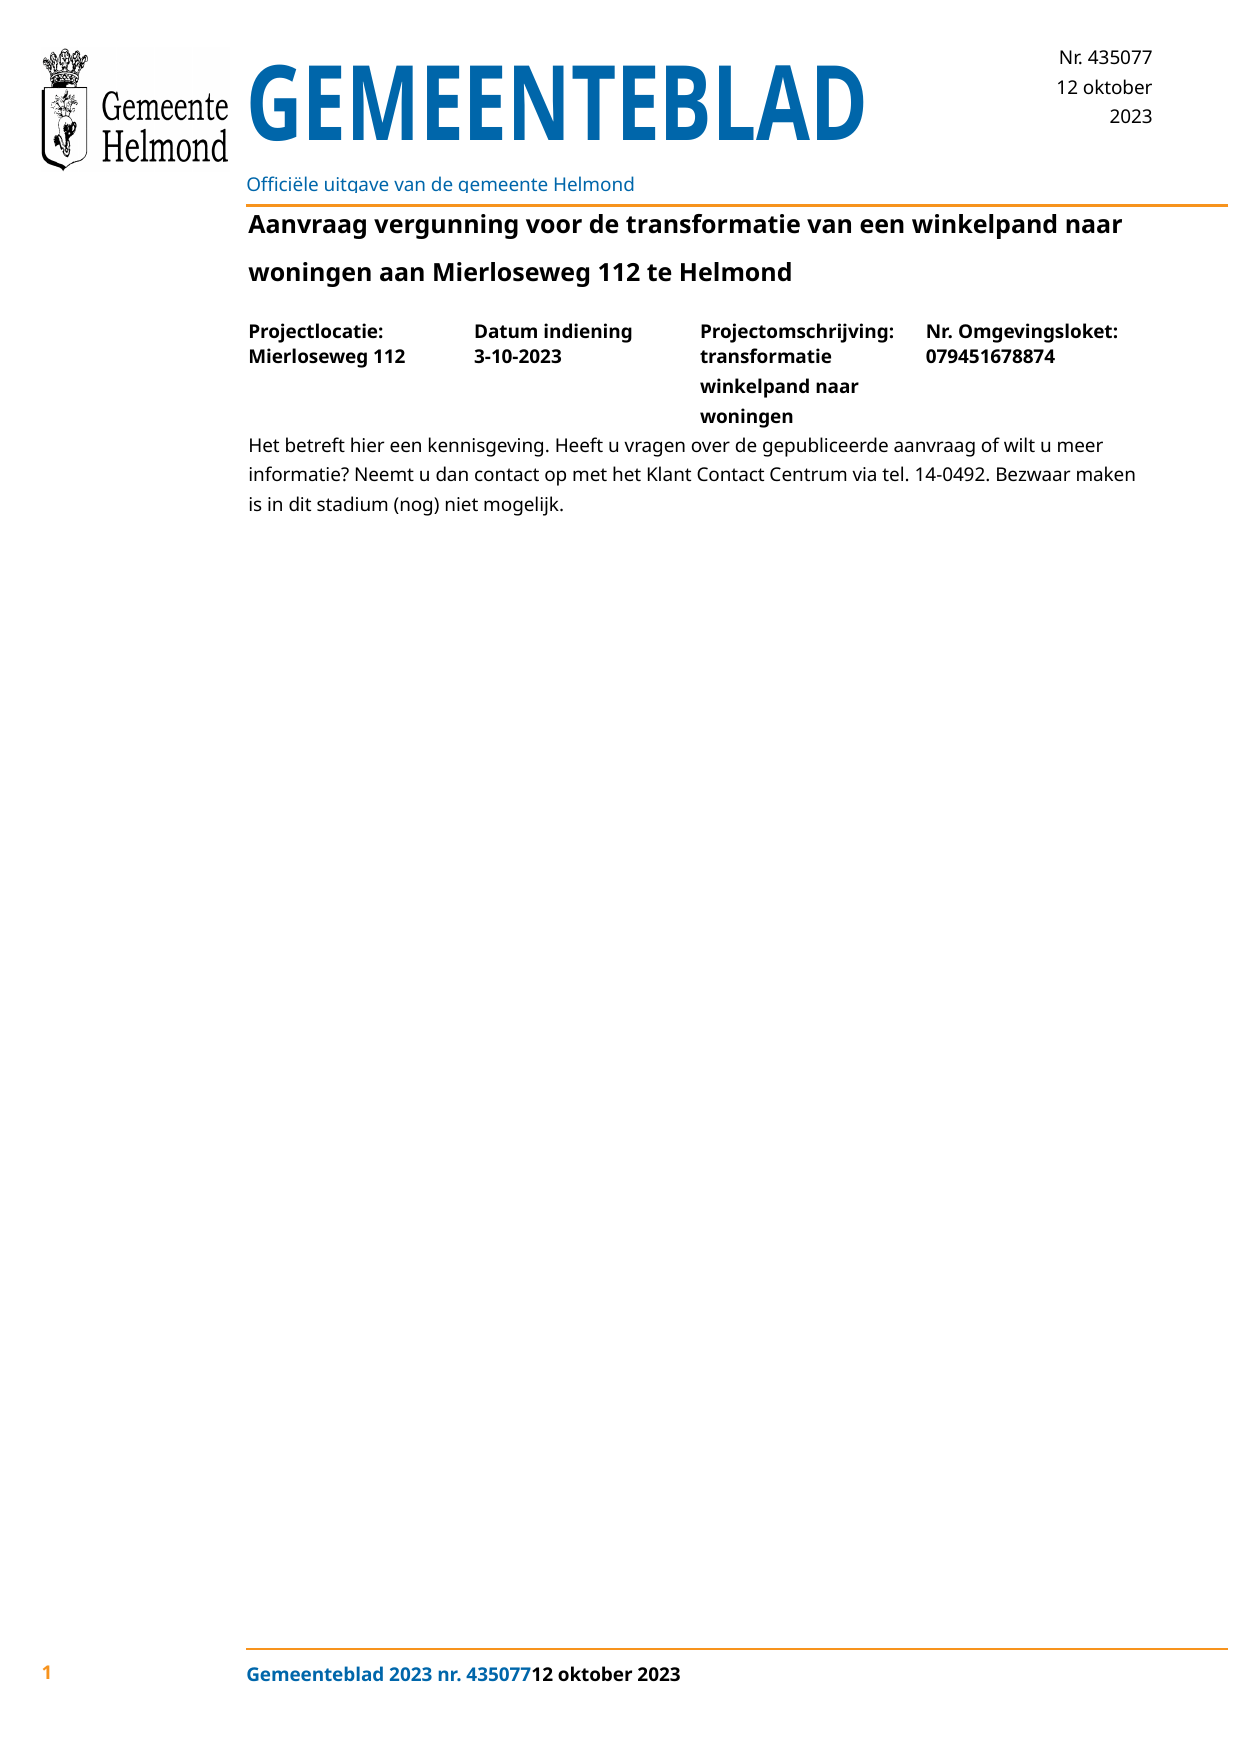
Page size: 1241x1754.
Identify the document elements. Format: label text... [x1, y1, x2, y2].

picture [41, 47, 231, 172]
table_cell 079451678874 [926, 344, 1152, 429]
text Aanvraag vergunning voor de transformatie van een winkelpand naar woningen aan Mierloseweg 112 te Helmond [248, 207, 1152, 288]
table_cell transformatie winkelpand naar woningen [700, 344, 926, 429]
table_header Nr. Omgevingsloket: [926, 318, 1152, 344]
table_cell 3-10-2023 [474, 344, 700, 429]
table_header Projectlocatie: [248, 318, 474, 344]
table_header Datum indiening [474, 318, 700, 344]
table_header Projectomschrijving: [700, 318, 926, 344]
table_cell Mierloseweg 112 [248, 344, 474, 429]
text Het betreft hier een kennisgeving. Heeft u vragen over de gepubliceerde aanvraag of wilt u meer informatie? Neemt u dan contact op met het Klant Contact Centrum via tel. 14-0492. Bezwaar maken is in dit stadium (nog) niet mogelijk. [248, 432, 1152, 517]
